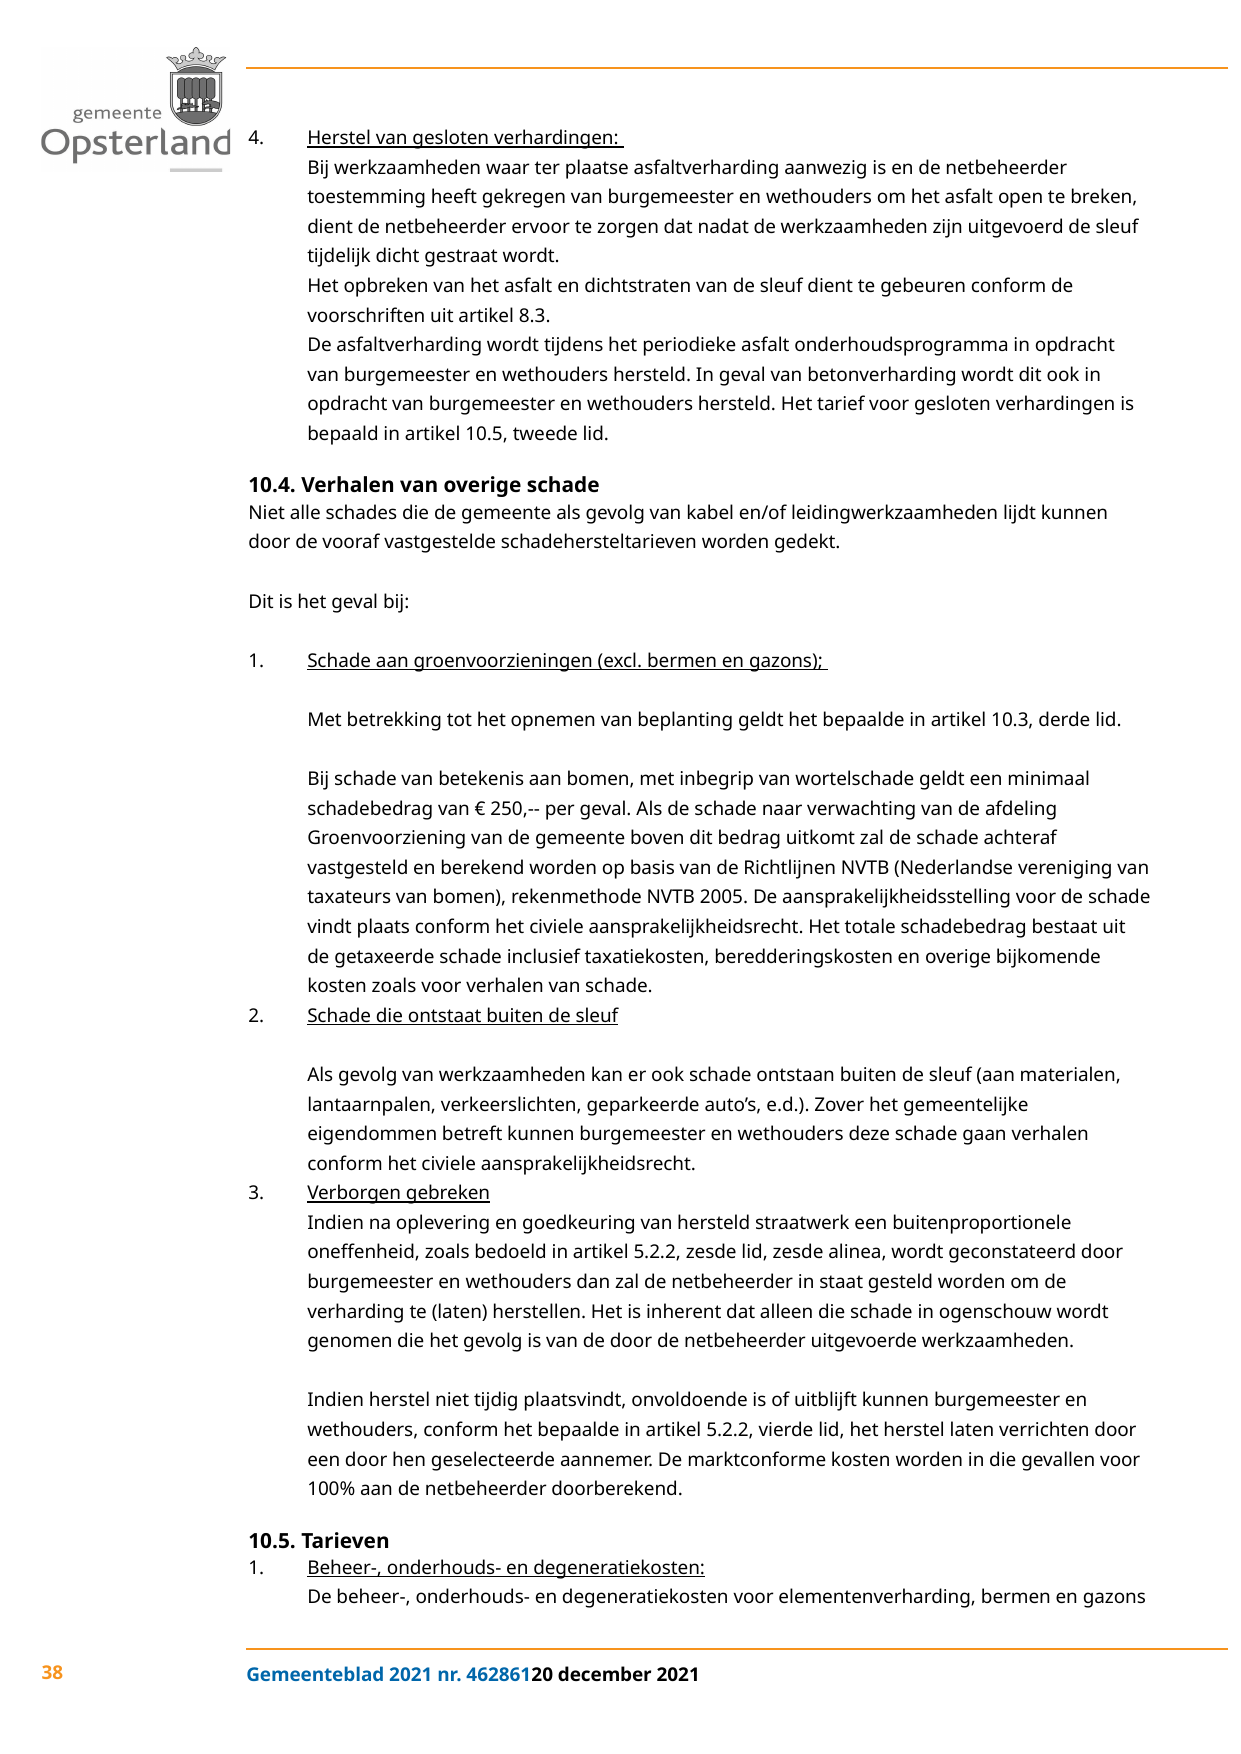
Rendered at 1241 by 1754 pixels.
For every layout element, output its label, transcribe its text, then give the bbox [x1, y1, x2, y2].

text Dit is het geval bij: [248, 588, 1152, 613]
list Beheer-, onderhouds- en degeneratiekosten: [248, 1554, 1152, 1580]
list De asfaltverharding wordt tijdens het periodieke asfalt onderhoudsprogramma in opdracht van burgemeester en wethouders hersteld. In geval van betonverharding wordt dit ook in opdracht van burgemeester en wethouders hersteld. Het tarief voor gesloten verhardingen is bepaald in artikel 10.5, tweede lid. [248, 331, 1152, 446]
list Als gevolg van werkzaamheden kan er ook schade ontstaan buiten de sleuf (aan materialen, lantaarnpalen, verkeerslichten, geparkeerde auto’s, e.d.). Zover het gemeentelijke eigendommen betreft kunnen burgemeester en wethouders deze schade gaan verhalen conform het civiele aansprakelijkheidsrecht. [248, 1061, 1152, 1176]
list Met betrekking tot het opnemen van beplanting geldt het bepaalde in artikel 10.3, derde lid. [248, 706, 1152, 732]
list Het opbreken van het asfalt en dichtstraten van de sleuf dient te gebeuren conform de voorschriften uit artikel 8.3. [248, 272, 1152, 328]
text Niet alle schades die de gemeente als gevolg van kabel en/of leidingwerkzaamheden lijdt kunnen door de vooraf vastgestelde schadehersteltarieven worden gedekt. [248, 499, 1152, 554]
list Herstel van gesloten verhardingen: [248, 124, 1152, 150]
list Verborgen gebreken [248, 1179, 1152, 1205]
text 10.5. Tarieven [248, 1526, 1152, 1554]
list Schade aan groenvoorzieningen (excl. bermen en gazons); [248, 647, 1152, 673]
list De beheer-, onderhouds- en degeneratiekosten voor elementenverharding, bermen en gazons [248, 1584, 1152, 1609]
list Indien na oplevering en goedkeuring van hersteld straatwerk een buitenproportionele oneffenheid, zoals bedoeld in artikel 5.2.2, zesde lid, zesde alinea, wordt geconstateerd door burgemeester en wethouders dan zal de netbeheerder in staat gesteld worden om de verharding te (laten) herstellen. Het is inherent dat alleen die schade in ogenschouw wordt genomen die het gevolg is van de door de netbeheerder uitgevoerde werkzaamheden. [248, 1209, 1152, 1353]
list Indien herstel niet tijdig plaatsvindt, onvoldoende is of uitblijft kunnen burgemeester en wethouders, conform het bepaalde in artikel 5.2.2, vierde lid, het herstel laten verrichten door een door hen geselecteerde aannemer. De marktconforme kosten worden in die gevallen voor 100% aan de netbeheerder doorberekend. [248, 1387, 1152, 1501]
list Bij werkzaamheden waar ter plaatse asfaltverharding aanwezig is en de netbeheerder toestemming heeft gekregen van burgemeester en wethouders om het asfalt open te breken, dient de netbeheerder ervoor te zorgen dat nadat de werkzaamheden zijn uitgevoerd de sleuf tijdelijk dicht gestraat wordt. [248, 154, 1152, 268]
text 10.4. Verhalen van overige schade [248, 471, 1152, 499]
list Bij schade van betekenis aan bomen, met inbegrip van wortelschade geldt een minimaal schadebedrag van € 250,-- per geval. Als de schade naar verwachting van de afdeling Groenvoorziening van de gemeente boven dit bedrag uitkomt zal de schade achteraf vastgesteld en berekend worden op basis van de Richtlijnen NVTB (Nederlandse vereniging van taxateurs van bomen), rekenmethode NVTB 2005. De aansprakelijkheidsstelling voor de schade vindt plaats conform het civiele aansprakelijkheidsrecht. Het totale schadebedrag bestaat uit de getaxeerde schade inclusief taxatiekosten, beredderingskosten en overige bijkomende kosten zoals voor verhalen van schade. [248, 765, 1152, 998]
picture [41, 47, 231, 172]
list Schade die ontstaat buiten de sleuf [248, 1002, 1152, 1028]
